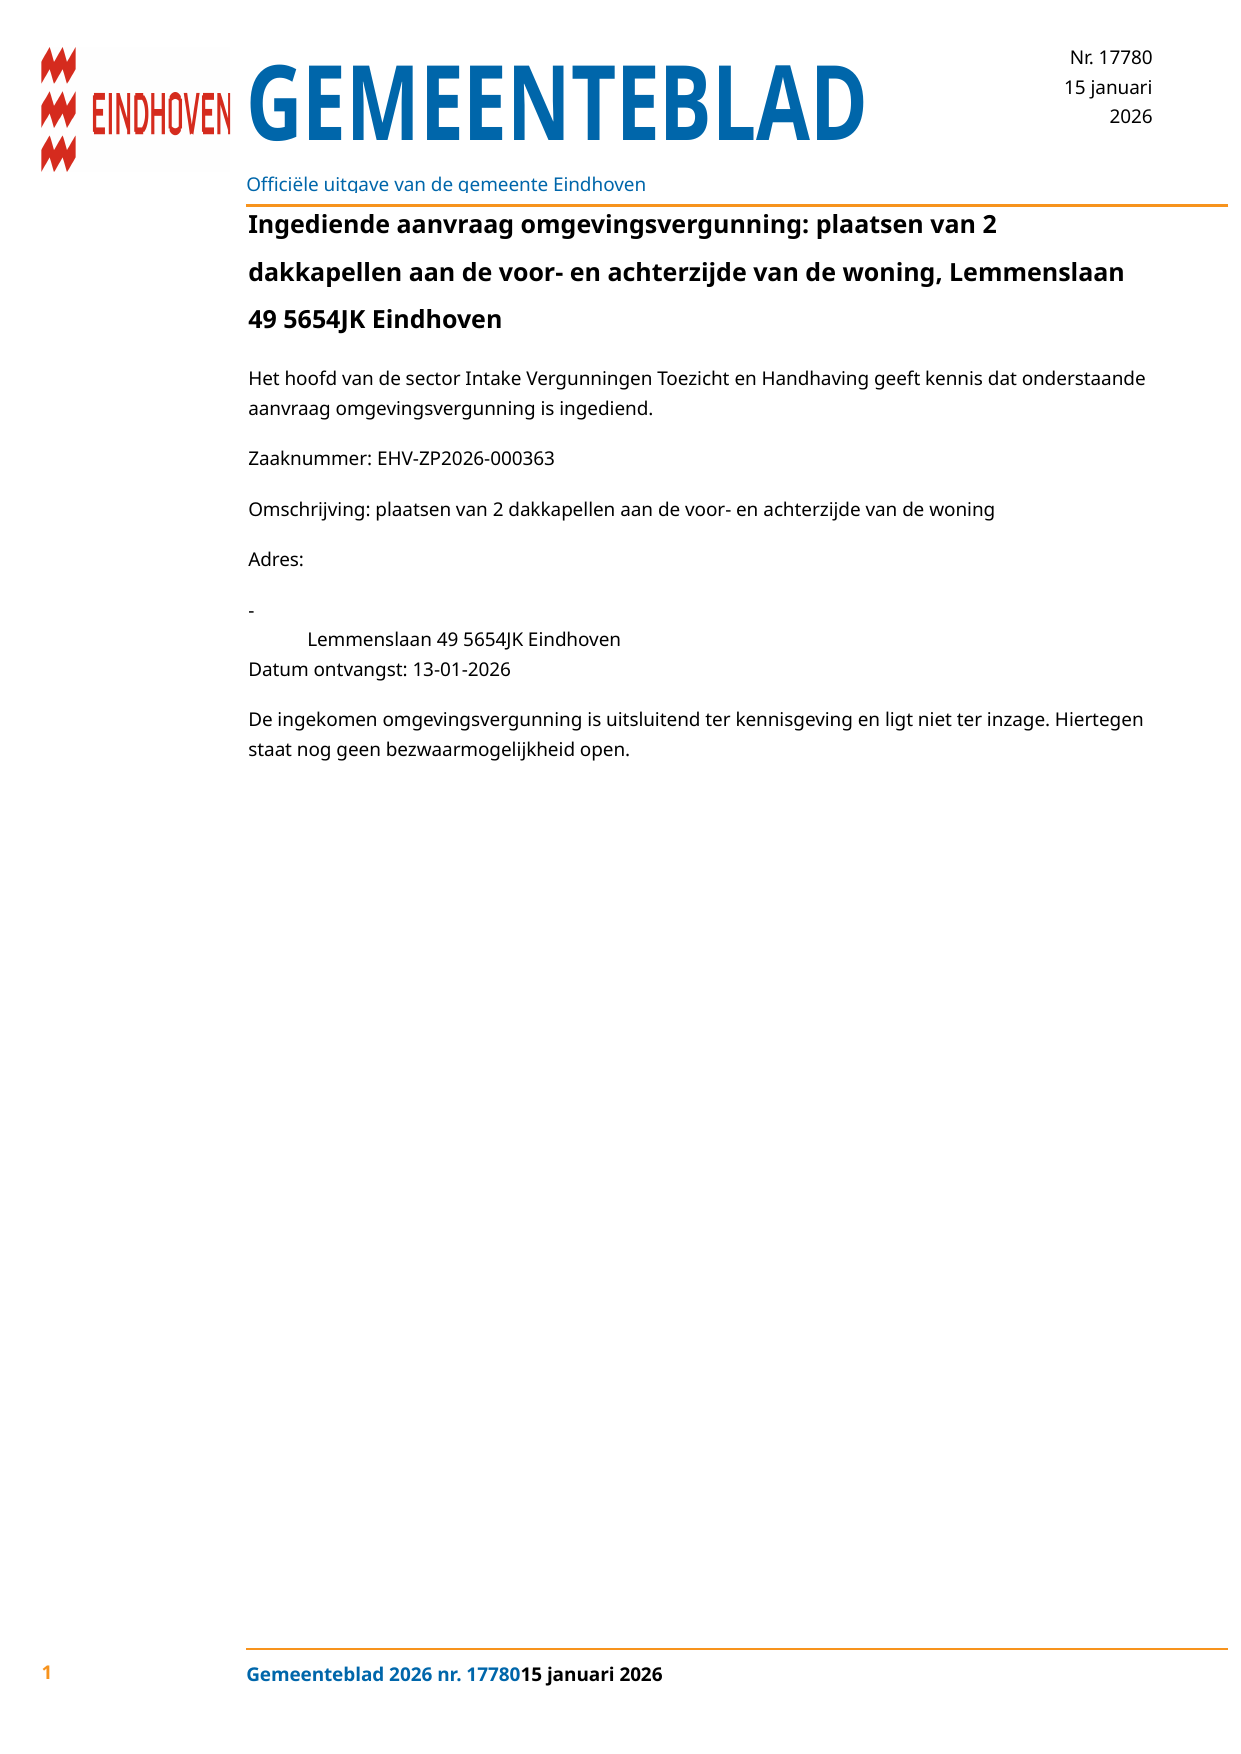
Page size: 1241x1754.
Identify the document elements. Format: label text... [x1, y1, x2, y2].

text Ingediende aanvraag omgevingsvergunning: plaatsen van 2 dakkapellen aan de voor- en achterzijde van de woning, Lemmenslaan 49 5654JK Eindhoven [248, 207, 1152, 336]
text Het hoofd van de sector Intake Vergunningen Toezicht en Handhaving geeft kennis dat onderstaande aanvraag omgevingsvergunning is ingediend. [248, 366, 1152, 421]
text De ingekomen omgevingsvergunning is uitsluitend ter kennisgeving en ligt niet ter inzage. Hiertegen staat nog geen bezwaarmogelijkheid open. [248, 706, 1152, 762]
text Adres: [248, 546, 1152, 572]
list Lemmenslaan 49 5654JK Eindhoven [248, 626, 1152, 652]
text Datum ontvangst: 13-01-2026 [248, 656, 1152, 682]
picture [41, 47, 231, 172]
text Zaaknummer: EHV-ZP2026-000363 [248, 446, 1152, 471]
text Omschrijving: plaatsen van 2 dakkapellen aan de voor- en achterzijde van de woning [248, 496, 1152, 522]
